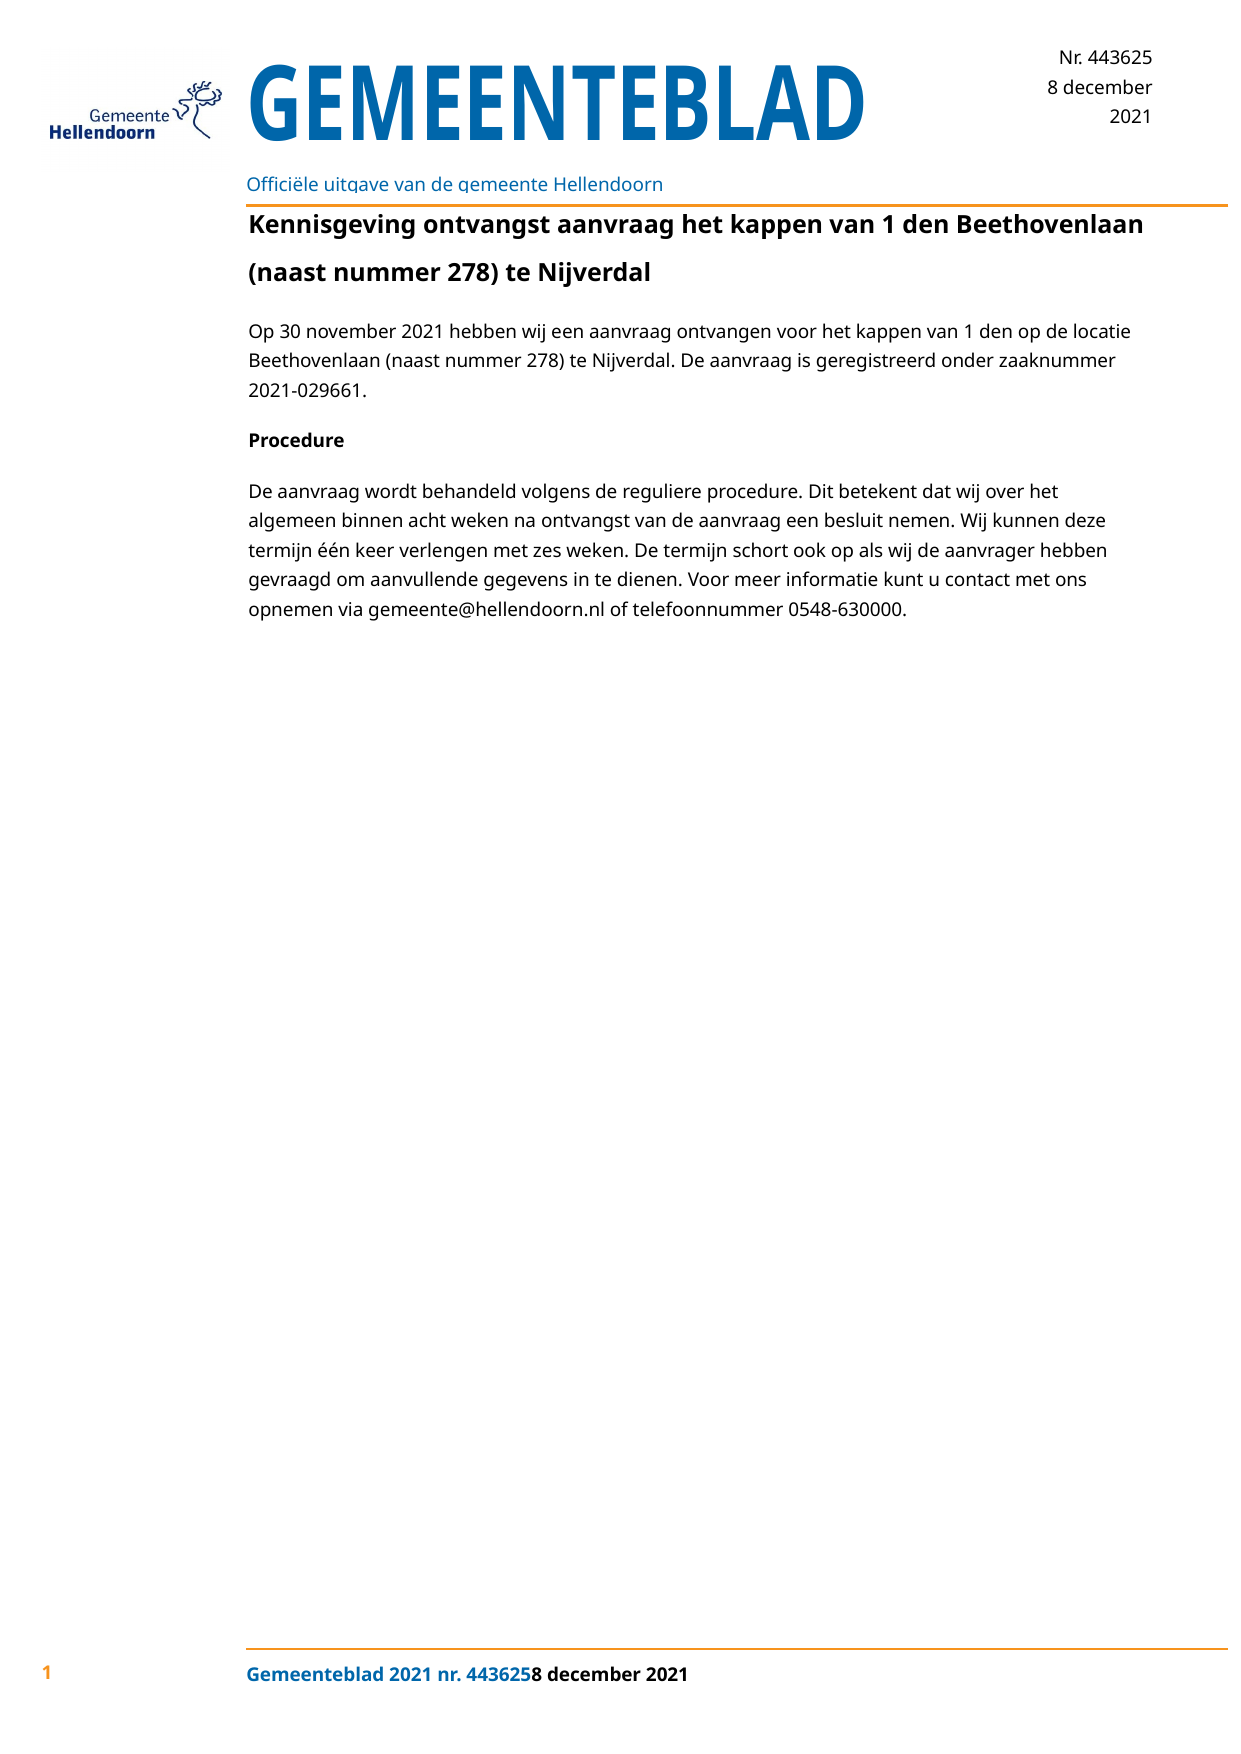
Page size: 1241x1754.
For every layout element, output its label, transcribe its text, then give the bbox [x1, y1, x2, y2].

text Op 30 november 2021 hebben wij een aanvraag ontvangen voor het kappen van 1 den op de locatie Beethovenlaan (naast nummer 278) te Nijverdal. De aanvraag is geregistreerd onder zaaknummer 2021-029661. [248, 318, 1152, 403]
text De aanvraag wordt behandeld volgens de reguliere procedure. Dit betekent dat wij over het algemeen binnen acht weken na ontvangst van de aanvraag een besluit nemen. Wij kunnen deze termijn één keer verlengen met zes weken. De termijn schort ook op als wij de aanvrager hebben gevraagd om aanvullende gegevens in te dienen. Voor meer informatie kunt u contact met ons opnemen via gemeente@hellendoorn.nl of telefoonnummer 0548-630000. [248, 478, 1152, 622]
text Procedure [248, 427, 1152, 453]
text Kennisgeving ontvangst aanvraag het kappen van 1 den Beethovenlaan (naast nummer 278) te Nijverdal [248, 207, 1152, 288]
picture [41, 47, 231, 172]
